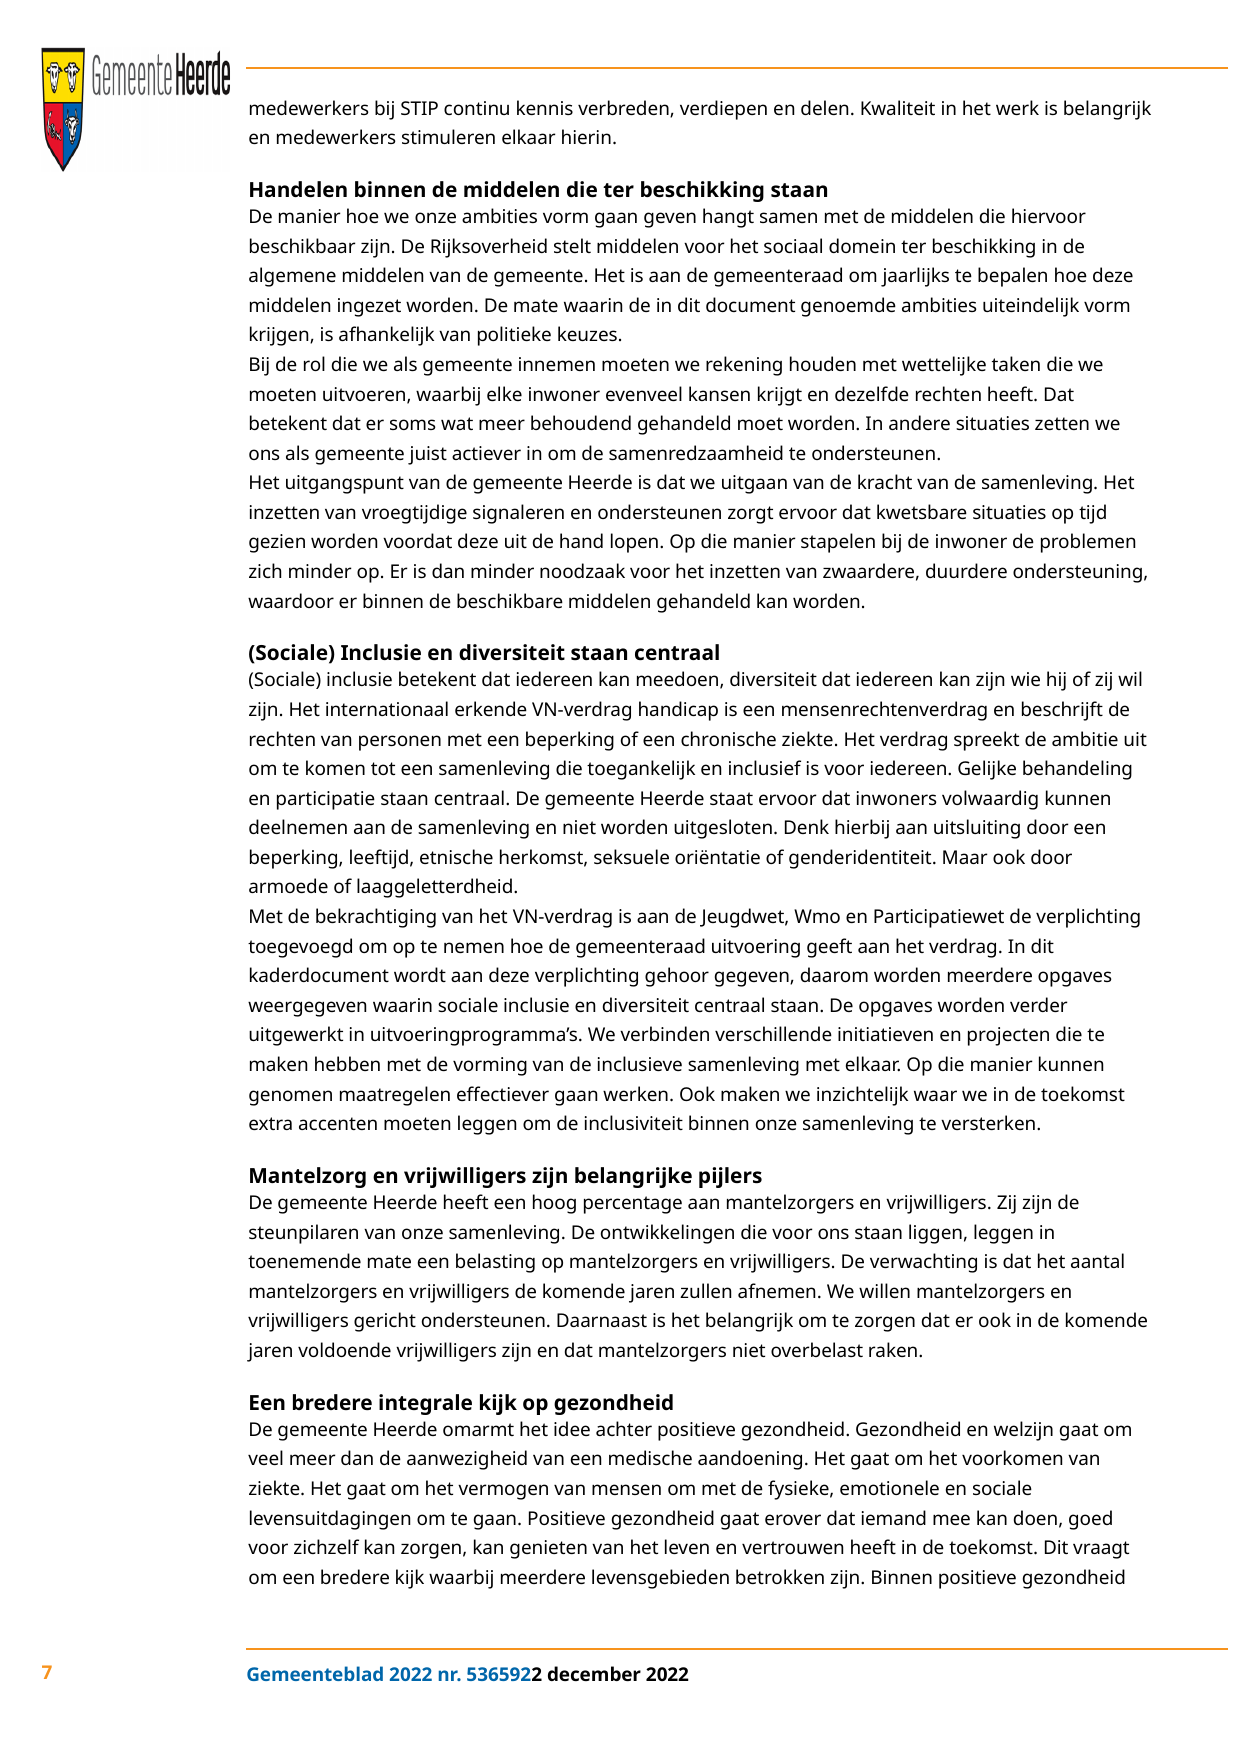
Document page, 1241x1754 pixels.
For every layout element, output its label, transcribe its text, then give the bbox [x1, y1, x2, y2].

text Mantelzorg en vrijwilligers zijn belangrijke pijlers [248, 1161, 1152, 1189]
text Bij de rol die we als gemeente innemen moeten we rekening houden met wettelijke taken die we moeten uitvoeren, waarbij elke inwoner evenveel kansen krijgt en dezelfde rechten heeft. Dat betekent dat er soms wat meer behoudend gehandeld moet worden. In andere situaties zetten we ons als gemeente juist actiever in om de samenredzaamheid te ondersteunen. [248, 351, 1152, 466]
text De gemeente Heerde omarmt het idee achter positieve gezondheid. Gezondheid en welzijn gaat om veel meer dan de aanwezigheid van een medische aandoening. Het gaat om het voorkomen van ziekte. Het gaat om het vermogen van mensen om met de fysieke, emotionele en sociale levensuitdagingen om te gaan. Positieve gezondheid gaat erover dat iemand mee kan doen, goed voor zichzelf kan zorgen, kan genieten van het leven en vertrouwen heeft in de toekomst. Dit vraagt om een bredere kijk waarbij meerdere levensgebieden betrokken zijn. Binnen positieve gezondheid [248, 1416, 1152, 1590]
text Een bredere integrale kijk op gezondheid [248, 1388, 1152, 1416]
text Handelen binnen de middelen die ter beschikking staan [248, 175, 1152, 203]
text (Sociale) Inclusie en diversiteit staan centraal [248, 638, 1152, 667]
text Met de bekrachtiging van het VN-verdrag is aan de Jeugdwet, Wmo en Participatiewet de verplichting toegevoegd om op te nemen hoe de gemeenteraad uitvoering geeft aan het verdrag. In dit kaderdocument wordt aan deze verplichting gehoor gegeven, daarom worden meerdere opgaves weergegeven waarin sociale inclusie en diversiteit centraal staan. De opgaves worden verder uitgewerkt in uitvoeringprogramma’s. We verbinden verschillende initiatieven en projecten die te maken hebben met de vorming van de inclusieve samenleving met elkaar. Op die manier kunnen genomen maatregelen effectiever gaan werken. Ook maken we inzichtelijk waar we in de toekomst extra accenten moeten leggen om de inclusiviteit binnen onze samenleving te versterken. [248, 903, 1152, 1136]
text De manier hoe we onze ambities vorm gaan geven hangt samen met de middelen die hiervoor beschikbaar zijn. De Rijksoverheid stelt middelen voor het sociaal domein ter beschikking in de algemene middelen van de gemeente. Het is aan de gemeenteraad om jaarlijks te bepalen hoe deze middelen ingezet worden. De mate waarin de in dit document genoemde ambities uiteindelijk vorm krijgen, is afhankelijk van politieke keuzes. [248, 203, 1152, 347]
text (Sociale) inclusie betekent dat iedereen kan meedoen, diversiteit dat iedereen kan zijn wie hij of zij wil zijn. Het internationaal erkende VN-verdrag handicap is een mensenrechtenverdrag en beschrijft de rechten van personen met een beperking of een chronische ziekte. Het verdrag spreekt de ambitie uit om te komen tot een samenleving die toegankelijk en inclusief is voor iedereen. Gelijke behandeling en participatie staan centraal. De gemeente Heerde staat ervoor dat inwoners volwaardig kunnen deelnemen aan de samenleving en niet worden uitgesloten. Denk hierbij aan uitsluiting door een beperking, leeftijd, etnische herkomst, seksuele oriëntatie of genderidentiteit. Maar ook door armoede of laaggeletterdheid. [248, 667, 1152, 899]
picture [41, 47, 231, 172]
text Het uitgangspunt van de gemeente Heerde is dat we uitgaan van de kracht van de samenleving. Het inzetten van vroegtijdige signaleren en ondersteunen zorgt ervoor dat kwetsbare situaties op tijd gezien worden voordat deze uit de hand lopen. Op die manier stapelen bij de inwoner de problemen zich minder op. Er is dan minder noodzaak voor het inzetten van zwaardere, duurdere ondersteuning, waardoor er binnen de beschikbare middelen gehandeld kan worden. [248, 469, 1152, 613]
text De gemeente Heerde heeft een hoog percentage aan mantelzorgers en vrijwilligers. Zij zijn de steunpilaren van onze samenleving. De ontwikkelingen die voor ons staan liggen, leggen in toenemende mate een belasting op mantelzorgers en vrijwilligers. De verwachting is dat het aantal mantelzorgers en vrijwilligers de komende jaren zullen afnemen. We willen mantelzorgers en vrijwilligers gericht ondersteunen. Daarnaast is het belangrijk om te zorgen dat er ook in de komende jaren voldoende vrijwilligers zijn en dat mantelzorgers niet overbelast raken. [248, 1189, 1152, 1363]
text medewerkers bij STIP continu kennis verbreden, verdiepen en delen. Kwaliteit in het werk is belangrijk en medewerkers stimuleren elkaar hierin. [248, 95, 1152, 150]
